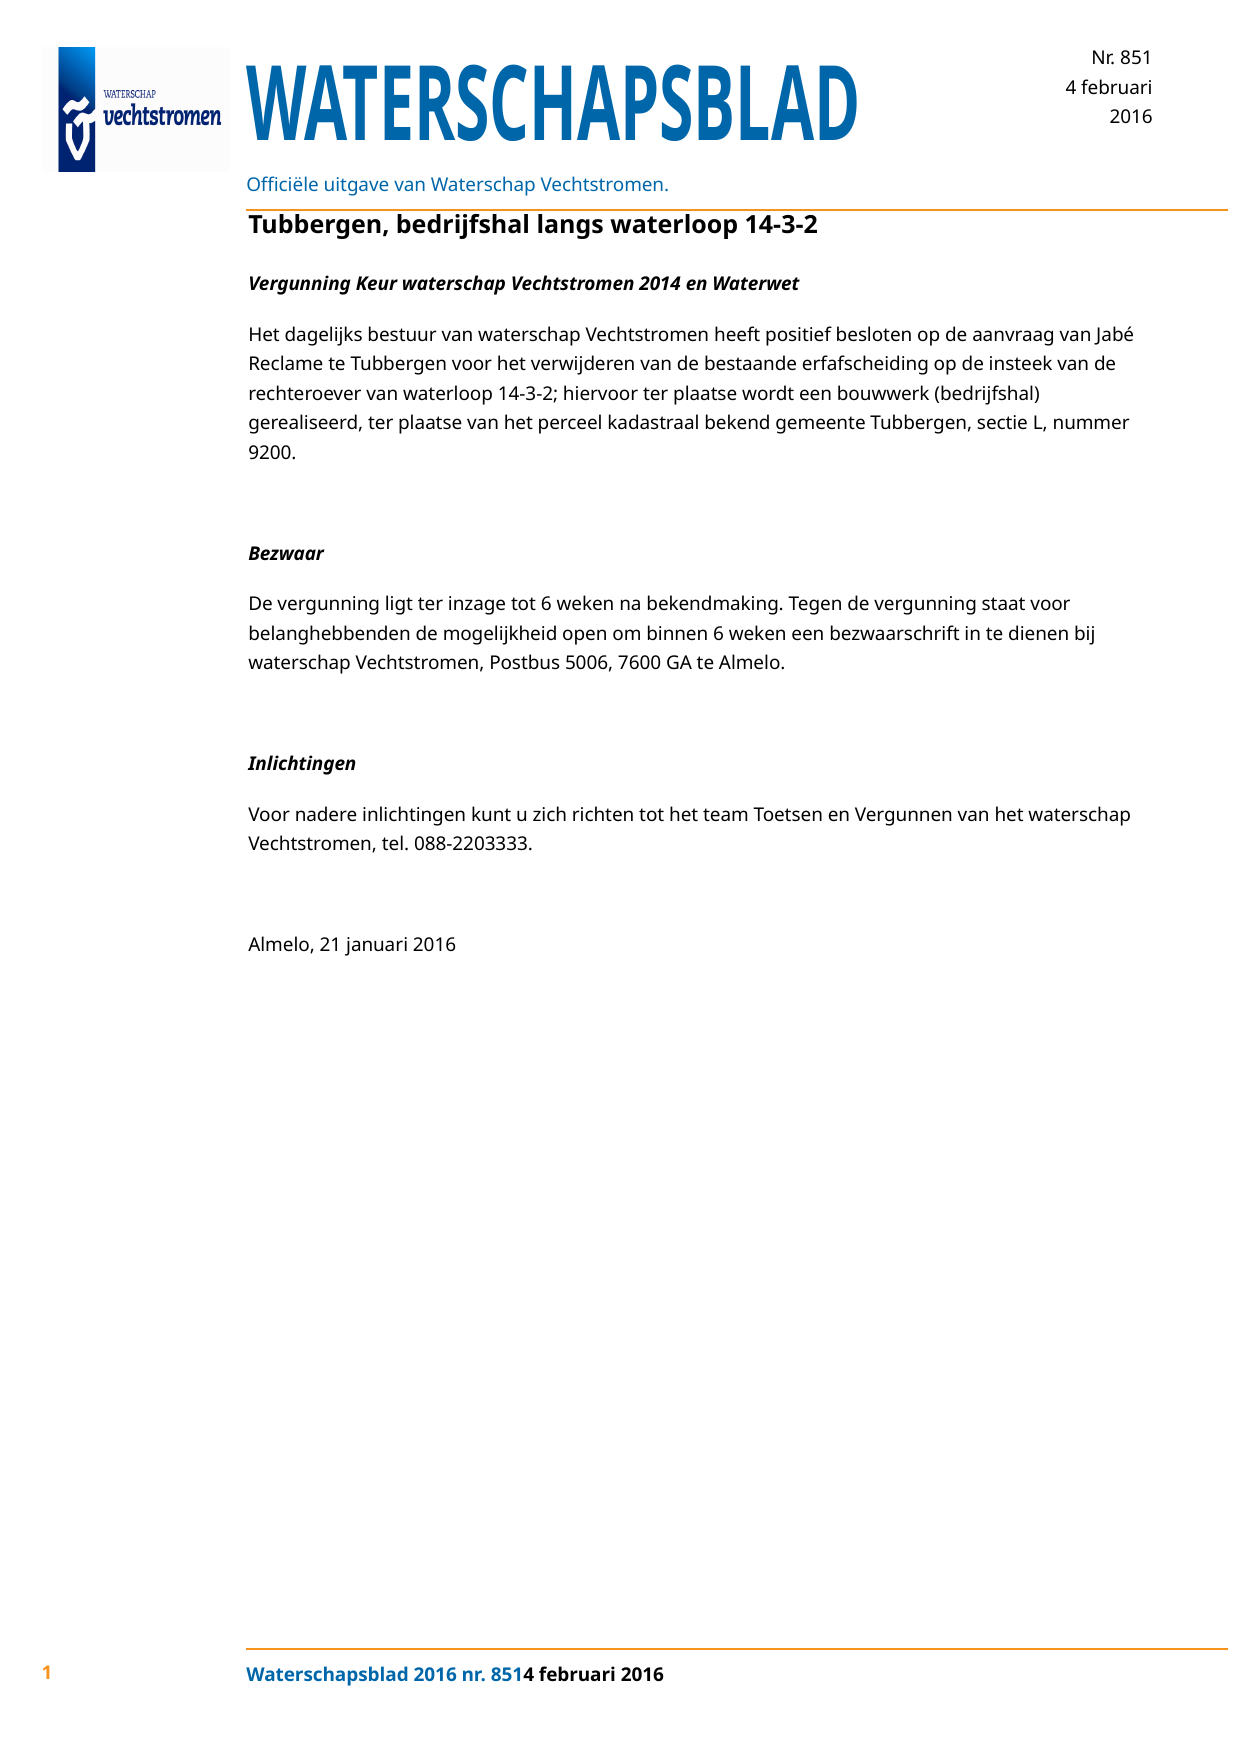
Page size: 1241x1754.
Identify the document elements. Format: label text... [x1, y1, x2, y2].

text Het dagelijks bestuur van waterschap Vechtstromen heeft positief besloten op de aanvraag van Jabé Reclame te Tubbergen voor het verwijderen van de bestaande erfafscheiding op de insteek van de rechteroever van waterloop 14-3-2; hiervoor ter plaatse wordt een bouwwerk (bedrijfshal) gerealiseerd, ter plaatse van het perceel kadastraal bekend gemeente Tubbergen, sectie L, nummer 9200. [248, 321, 1152, 465]
text De vergunning ligt ter inzage tot 6 weken na bekendmaking. Tegen de vergunning staat voor belanghebbenden de mogelijkheid open om binnen 6 weken een bezwaarschrift in te dienen bij waterschap Vechtstromen, Postbus 5006, 7600 GA te Almelo. [248, 590, 1152, 675]
text Voor nadere inlichtingen kunt u zich richten tot het team Toetsen en Vergunnen van het waterschap Vechtstromen, tel. 088-2203333. [248, 801, 1152, 856]
text Bezwaar [248, 540, 1152, 566]
text Vergunning Keur waterschap Vechtstromen 2014 en Waterwet [248, 270, 1152, 296]
text Almelo, 21 januari 2016 [248, 931, 1152, 957]
picture [41, 47, 231, 172]
text Tubbergen, bedrijfshal langs waterloop 14-3-2 [248, 211, 1152, 241]
text Inlichtingen [248, 750, 1152, 776]
